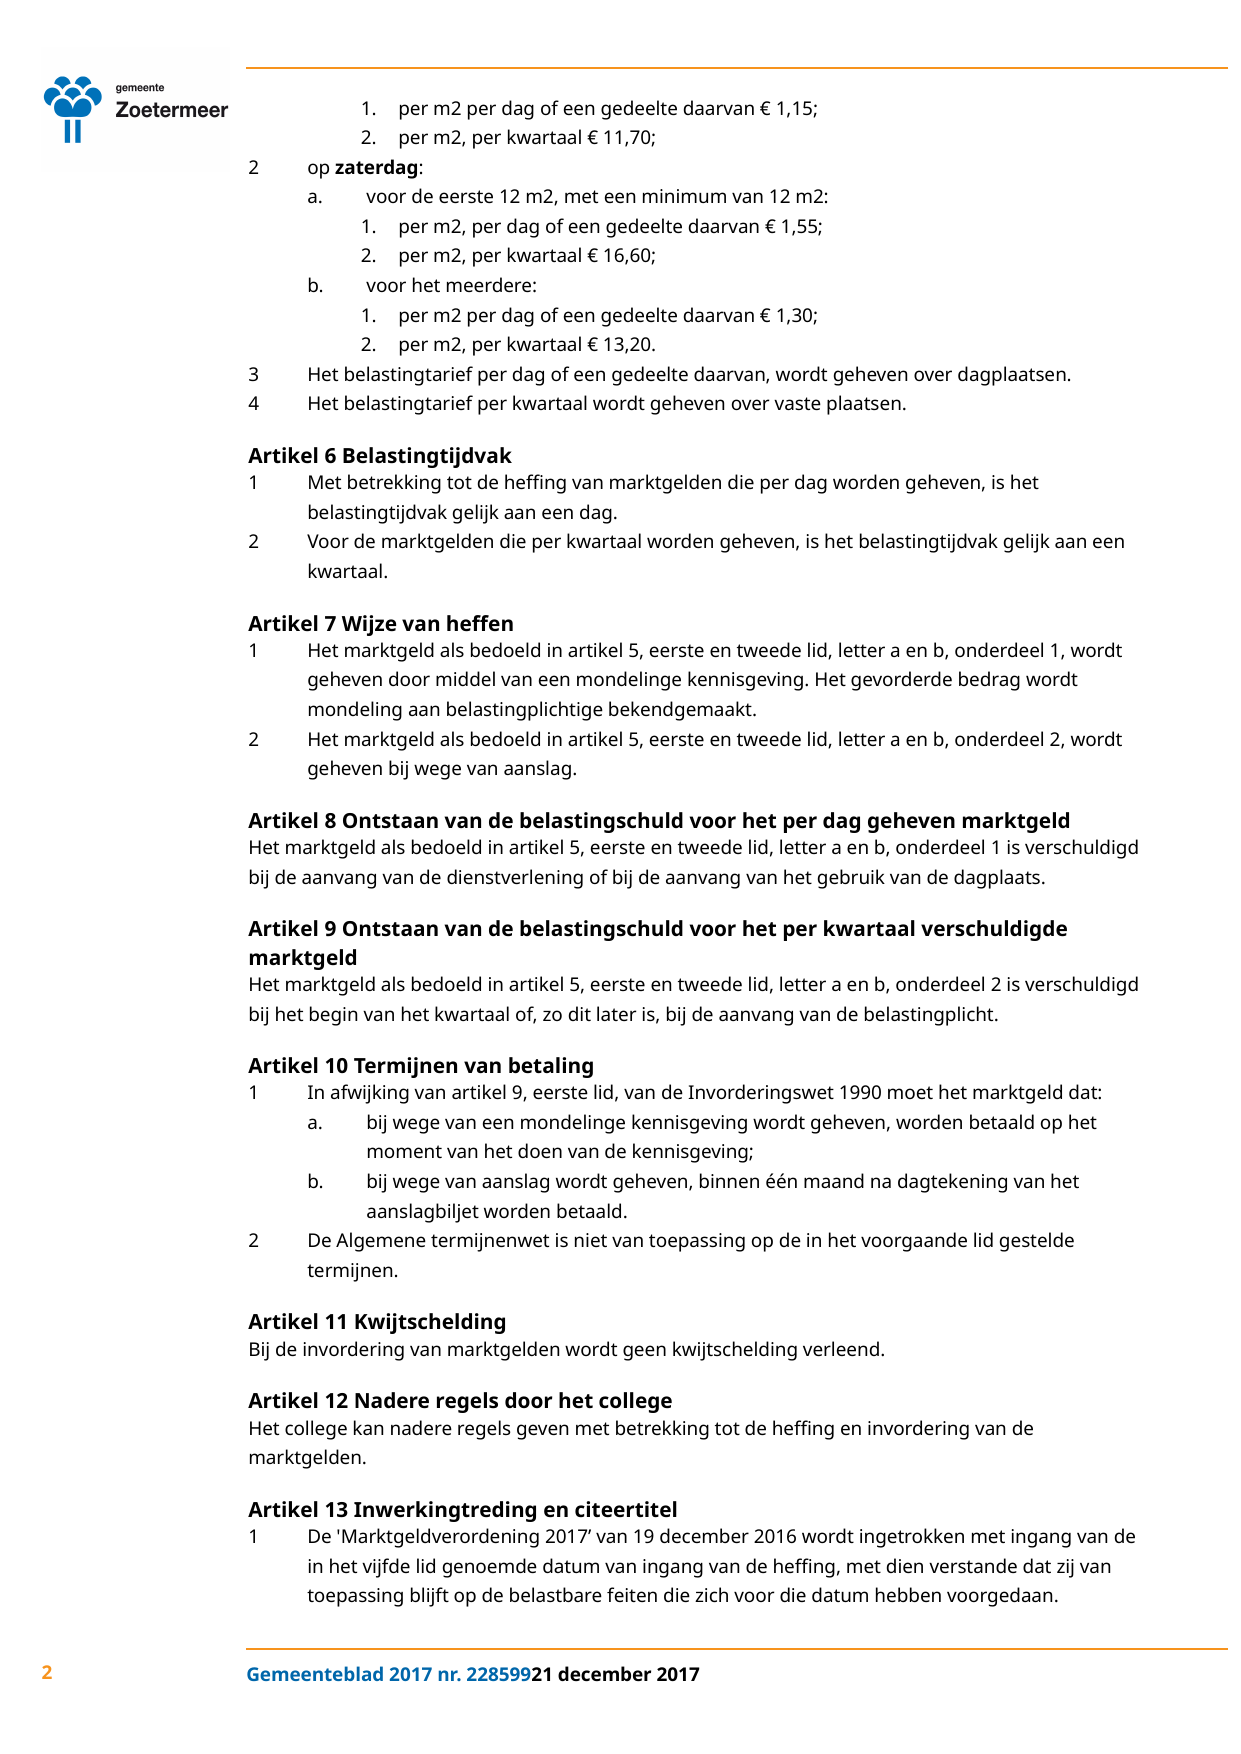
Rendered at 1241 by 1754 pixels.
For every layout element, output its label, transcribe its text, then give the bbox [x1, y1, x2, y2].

list op zaterdag: [248, 154, 1152, 180]
list bij wege van een mondelinge kennisgeving wordt geheven, worden betaald op het moment van het doen van de kennisgeving; [307, 1109, 1152, 1164]
text Artikel 10 Termijnen van betaling [248, 1051, 1152, 1079]
list Het belastingtarief per dag of een gedeelte daarvan, wordt geheven over dagplaatsen. [248, 361, 1152, 387]
list per m2 per dag of een gedeelte daarvan € 1,15; [361, 95, 1152, 121]
text Artikel 12 Nadere regels door het college [248, 1386, 1152, 1415]
text Artikel 11 Kwijtschelding [248, 1307, 1152, 1336]
text Artikel 9 Ontstaan van de belastingschuld voor het per kwartaal verschuldigde marktgeld [248, 914, 1152, 971]
list Het marktgeld als bedoeld in artikel 5, eerste en tweede lid, letter a en b, onderdeel 2, wordt geheven bij wege van aanslag. [248, 726, 1152, 781]
list per m2, per kwartaal € 11,70; [361, 124, 1152, 150]
text Het marktgeld als bedoeld in artikel 5, eerste en tweede lid, letter a en b, onderdeel 1 is verschuldigd bij de aanvang van de dienstverlening of bij de aanvang van het gebruik van de dagplaats. [248, 834, 1152, 889]
list Het belastingtarief per kwartaal wordt geheven over vaste plaatsen. [248, 391, 1152, 416]
text Artikel 8 Ontstaan van de belastingschuld voor het per dag geheven marktgeld [248, 806, 1152, 834]
text Het college kan nadere regels geven met betrekking tot de heffing en invordering van de marktgelden. [248, 1415, 1152, 1470]
list De 'Marktgeldverordening 2017’ van 19 december 2016 wordt ingetrokken met ingang van de in het vijfde lid genoemde datum van ingang van de heffing, met dien verstande dat zij van toepassing blijft op de belastbare feiten die zich voor die datum hebben voorgedaan. [248, 1523, 1152, 1608]
list per m2, per kwartaal € 16,60; [361, 243, 1152, 268]
text Artikel 7 Wijze van heffen [248, 609, 1152, 637]
text Het marktgeld als bedoeld in artikel 5, eerste en tweede lid, letter a en b, onderdeel 2 is verschuldigd bij het begin van het kwartaal of, zo dit later is, bij de aanvang van de belastingplicht. [248, 971, 1152, 1026]
list In afwijking van artikel 9, eerste lid, van de Invorderingswet 1990 moet het marktgeld dat: [248, 1079, 1152, 1105]
list Met betrekking tot de heffing van marktgelden die per dag worden geheven, is het belastingtijdvak gelijk aan een dag. [248, 469, 1152, 525]
list Het marktgeld als bedoeld in artikel 5, eerste en tweede lid, letter a en b, onderdeel 1, wordt geheven door middel van een mondelinge kennisgeving. Het gevorderde bedrag wordt mondeling aan belastingplichtige bekendgemaakt. [248, 637, 1152, 722]
list voor het meerdere: [307, 272, 1152, 298]
text Bij de invordering van marktgelden wordt geen kwijtschelding verleend. [248, 1336, 1152, 1362]
list per m2, per dag of een gedeelte daarvan € 1,55; [361, 213, 1152, 239]
text Artikel 6 Belastingtijdvak [248, 441, 1152, 469]
picture [41, 47, 231, 172]
list De Algemene termijnenwet is niet van toepassing op de in het voorgaande lid gestelde termijnen. [248, 1227, 1152, 1283]
text Artikel 13 Inwerkingtreding en citeertitel [248, 1495, 1152, 1523]
list bij wege van aanslag wordt geheven, binnen één maand na dagtekening van het aanslagbiljet worden betaald. [307, 1168, 1152, 1224]
list per m2, per kwartaal € 13,20. [361, 331, 1152, 357]
list voor de eerste 12 m2, met een minimum van 12 m2: [307, 183, 1152, 209]
list per m2 per dag of een gedeelte daarvan € 1,30; [361, 302, 1152, 328]
list Voor de marktgelden die per kwartaal worden geheven, is het belastingtijdvak gelijk aan een kwartaal. [248, 529, 1152, 584]
